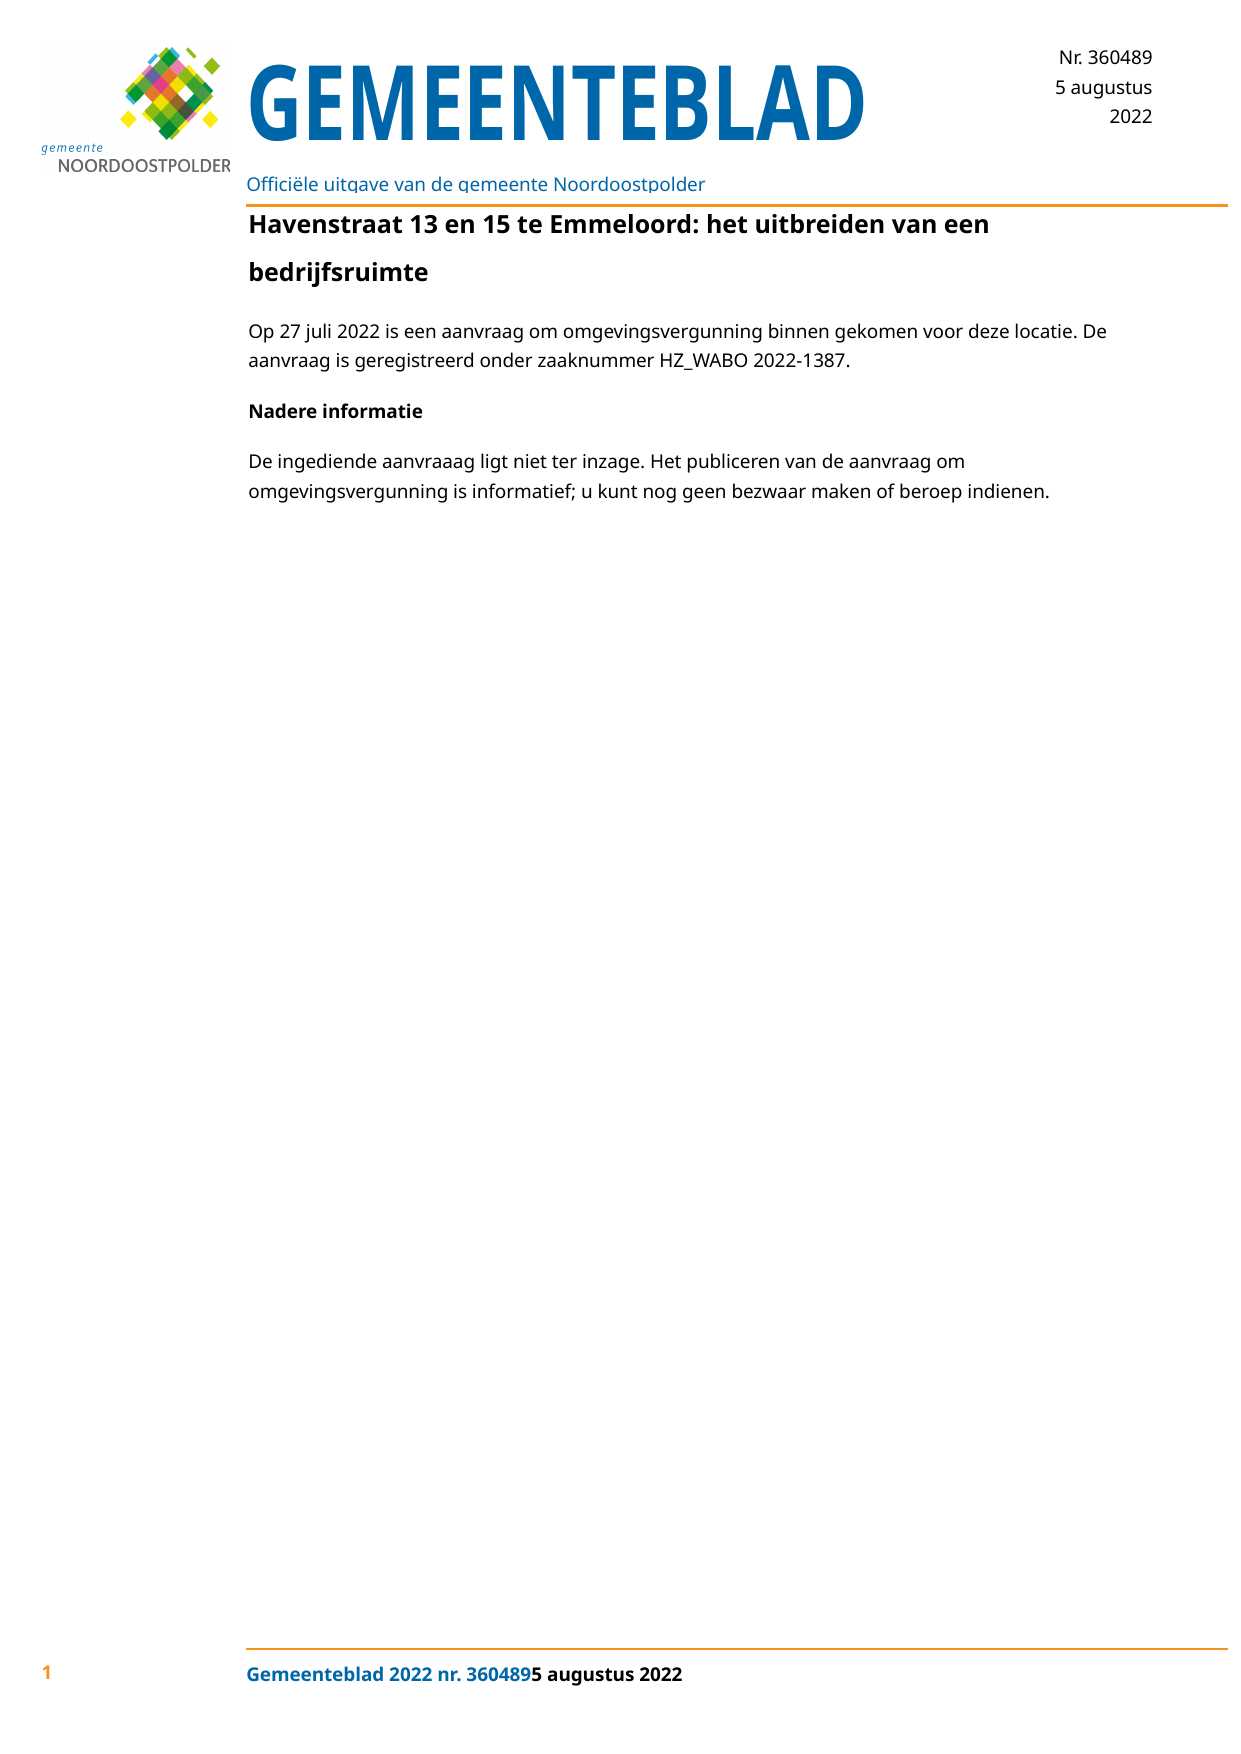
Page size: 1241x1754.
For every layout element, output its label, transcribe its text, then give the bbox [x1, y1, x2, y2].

text Op 27 juli 2022 is een aanvraag om omgevingsvergunning binnen gekomen voor deze locatie. De aanvraag is geregistreerd onder zaaknummer HZ_WABO 2022-1387. [248, 318, 1152, 373]
text Nadere informatie [248, 398, 1152, 424]
text De ingediende aanvraaag ligt niet ter inzage. Het publiceren van de aanvraag om omgevingsvergunning is informatief; u kunt nog geen bezwaar maken of beroep indienen. [248, 448, 1152, 504]
picture [41, 47, 231, 172]
text Havenstraat 13 en 15 te Emmeloord: het uitbreiden van een bedrijfsruimte [248, 207, 1152, 288]
